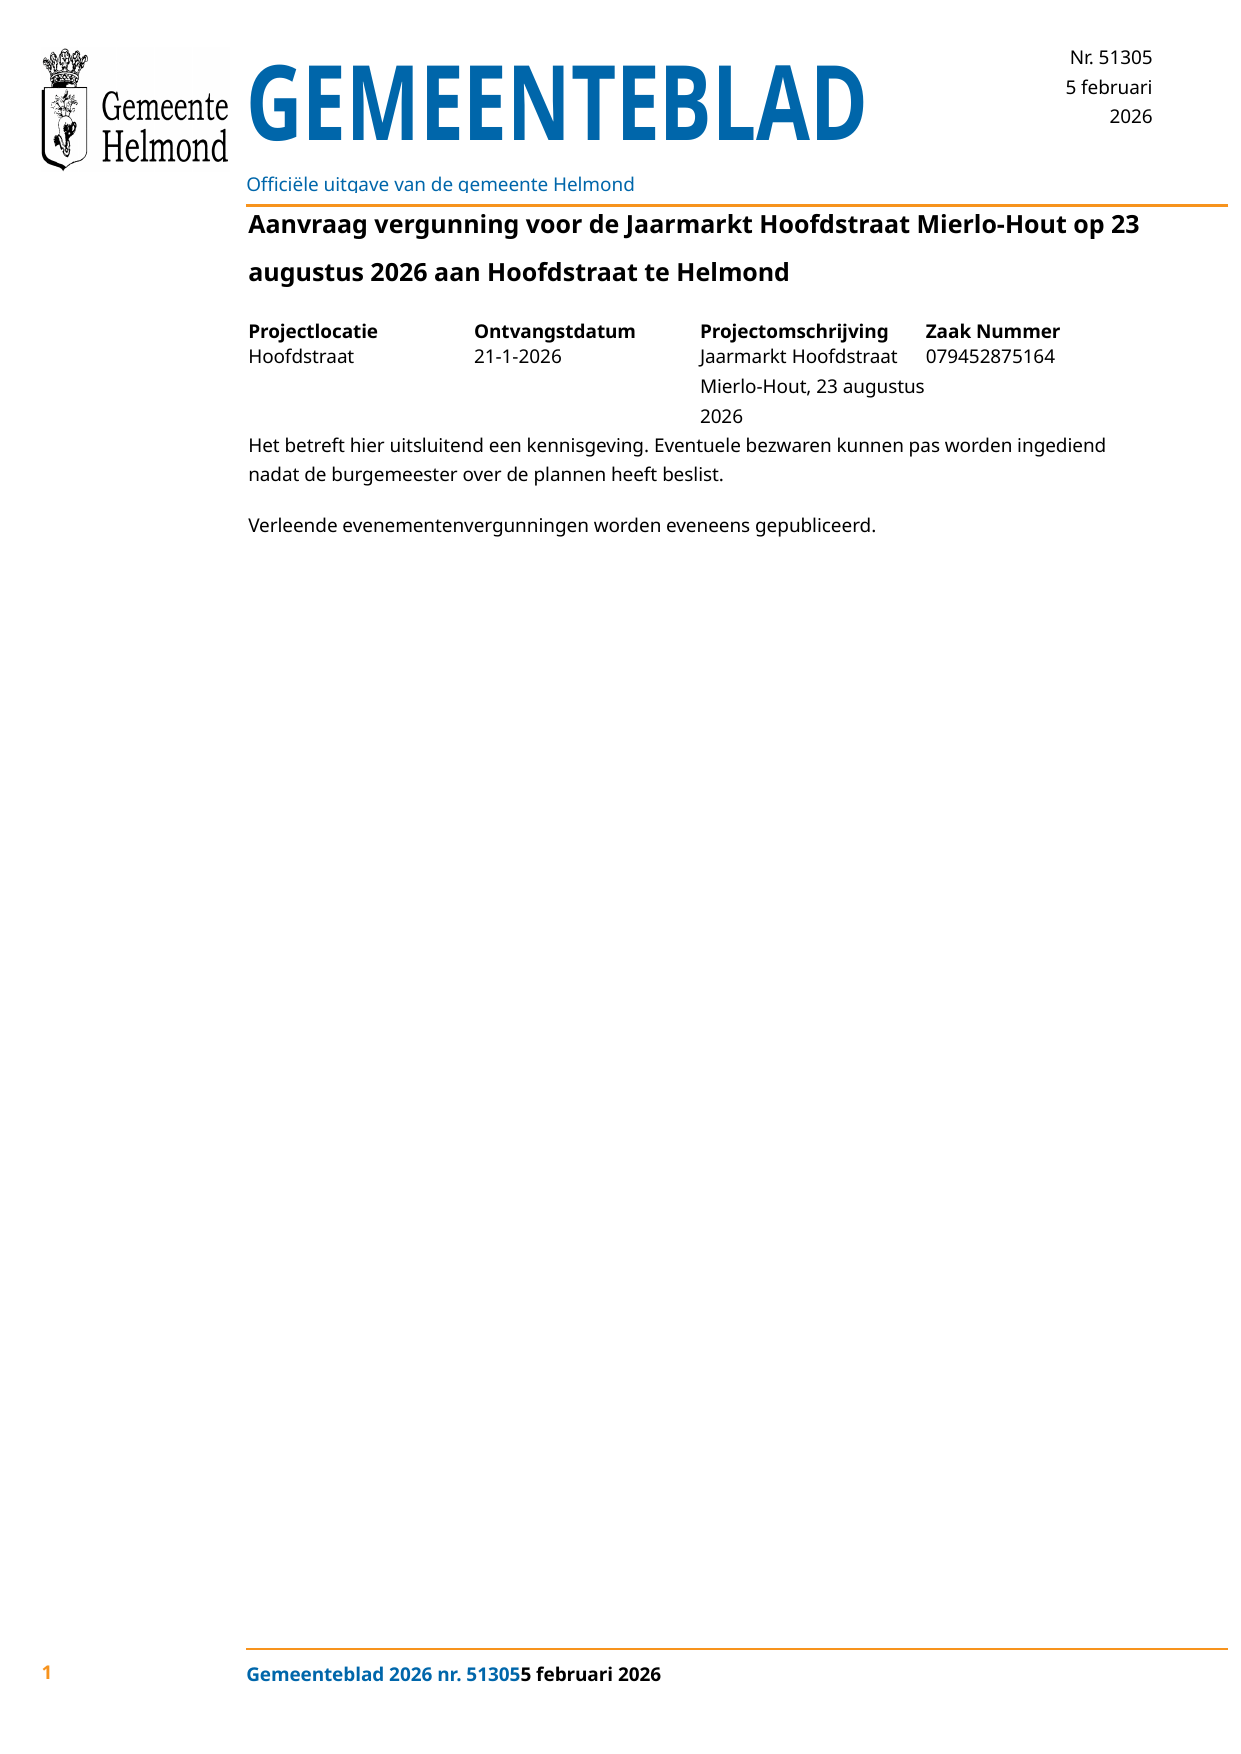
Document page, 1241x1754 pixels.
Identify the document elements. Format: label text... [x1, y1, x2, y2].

text Aanvraag vergunning voor de Jaarmarkt Hoofdstraat Mierlo-Hout op 23 augustus 2026 aan Hoofdstraat te Helmond [248, 207, 1152, 288]
table_cell Jaarmarkt Hoofdstraat Mierlo-Hout, 23 augustus 2026 [700, 344, 926, 429]
table_cell Hoofdstraat [248, 344, 474, 429]
table_cell 21-1-2026 [474, 344, 700, 429]
table_header Ontvangstdatum [474, 318, 700, 344]
table_header Projectlocatie [248, 318, 474, 344]
table_header Zaak Nummer [926, 318, 1152, 344]
picture [41, 47, 231, 172]
text Het betreft hier uitsluitend een kennisgeving. Eventuele bezwaren kunnen pas worden ingediend nadat de burgemeester over de plannen heeft beslist. [248, 432, 1152, 487]
text Verleende evenementenvergunningen worden eveneens gepubliceerd. [248, 512, 1152, 538]
table_header Projectomschrijving [700, 318, 926, 344]
table_cell 079452875164 [926, 344, 1152, 429]
